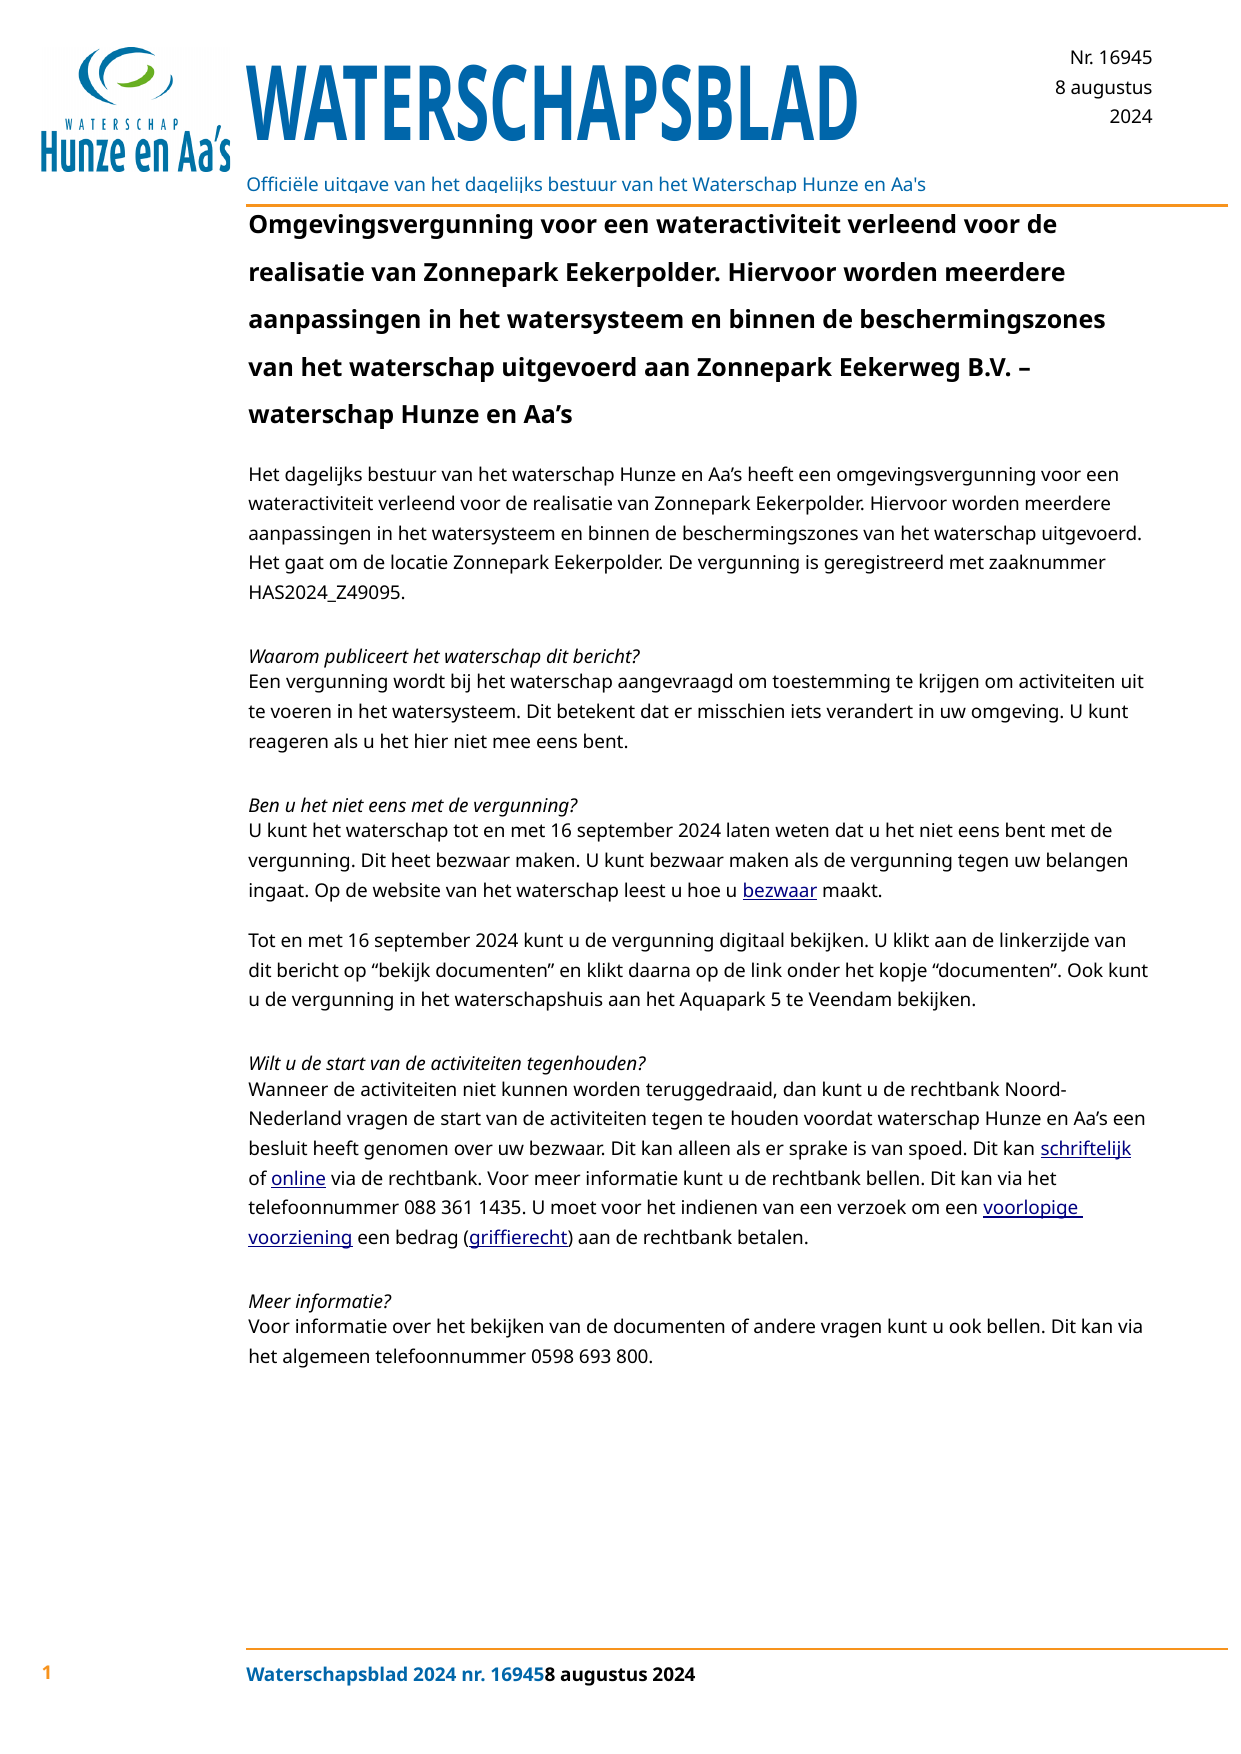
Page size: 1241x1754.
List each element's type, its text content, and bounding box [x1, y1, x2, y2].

text Een vergunning wordt bij het waterschap aangevraagd om toestemming te krijgen om activiteiten uit te voeren in het watersysteem. Dit betekent dat er misschien iets verandert in uw omgeving. U kunt reageren als u het hier niet mee eens bent. [248, 669, 1152, 754]
text Het dagelijks bestuur van het waterschap Hunze en Aa’s heeft een omgevingsvergunning voor een wateractiviteit verleend voor de realisatie van Zonnepark Eekerpolder. Hiervoor worden meerdere aanpassingen in het watersysteem en binnen de beschermingszones van het waterschap uitgevoerd. Het gaat om de locatie Zonnepark Eekerpolder. De vergunning is geregistreerd met zaaknummer HAS2024_Z49095. [248, 461, 1152, 605]
picture [183, 163, 191, 172]
text Meer informatie? [248, 1288, 1152, 1314]
text Tot en met 16 september 2024 kunt u de vergunning digitaal bekijken. U klikt aan de linkerzijde van dit bericht op “bekijk documenten” en klikt daarna op de link onder het kopje “documenten”. Ook kunt u de vergunning in het waterschapshuis aan het Aquapark 5 te Veendam bekijken. [248, 927, 1152, 1012]
text Omgevingsvergunning voor een wateractiviteit verleend voor de realisatie van Zonnepark Eekerpolder. Hiervoor worden meerdere aanpassingen in het watersysteem en binnen de beschermingszones van het waterschap uitgevoerd aan Zonnepark Eekerweg B.V. – waterschap Hunze en Aa’s [248, 207, 1152, 431]
text Voor informatie over het bekijken van de documenten of andere vragen kunt u ook bellen. Dit kan via het algemeen telefoonnummer 0598 693 800. [248, 1314, 1152, 1369]
picture [226, 145, 231, 156]
text Waarom publiceert het waterschap dit bericht? [248, 643, 1152, 669]
text Ben u het niet eens met de vergunning? [248, 792, 1152, 818]
picture [47, 154, 51, 172]
text U kunt het waterschap tot en met 16 september 2024 laten weten dat u het niet eens bent met de vergunning. Dit heet bezwaar maken. U kunt bezwaar maken als de vergunning tegen uw belangen ingaat. Op de website van het waterschap leest u hoe u bezwaar maakt. [248, 818, 1152, 902]
picture [41, 47, 231, 172]
text Wilt u de start van de activiteiten tegenhouden? [248, 1050, 1152, 1076]
text Wanneer de activiteiten niet kunnen worden teruggedraaid, dan kunt u de rechtbank Noord-Nederland vragen de start van de activiteiten tegen te houden voordat waterschap Hunze en Aa’s een besluit heeft genomen over uw bezwaar. Dit kan alleen als er sprake is van spoed. Dit kan schriftelijk of online via de rechtbank. Voor meer informatie kunt u de rechtbank bellen. Dit kan via het telefoonnummer 088 361 1435. U moet voor het indienen van een verzoek om een voorlopige voorziening een bedrag (griffierecht) aan de rechtbank betalen. [248, 1076, 1152, 1250]
